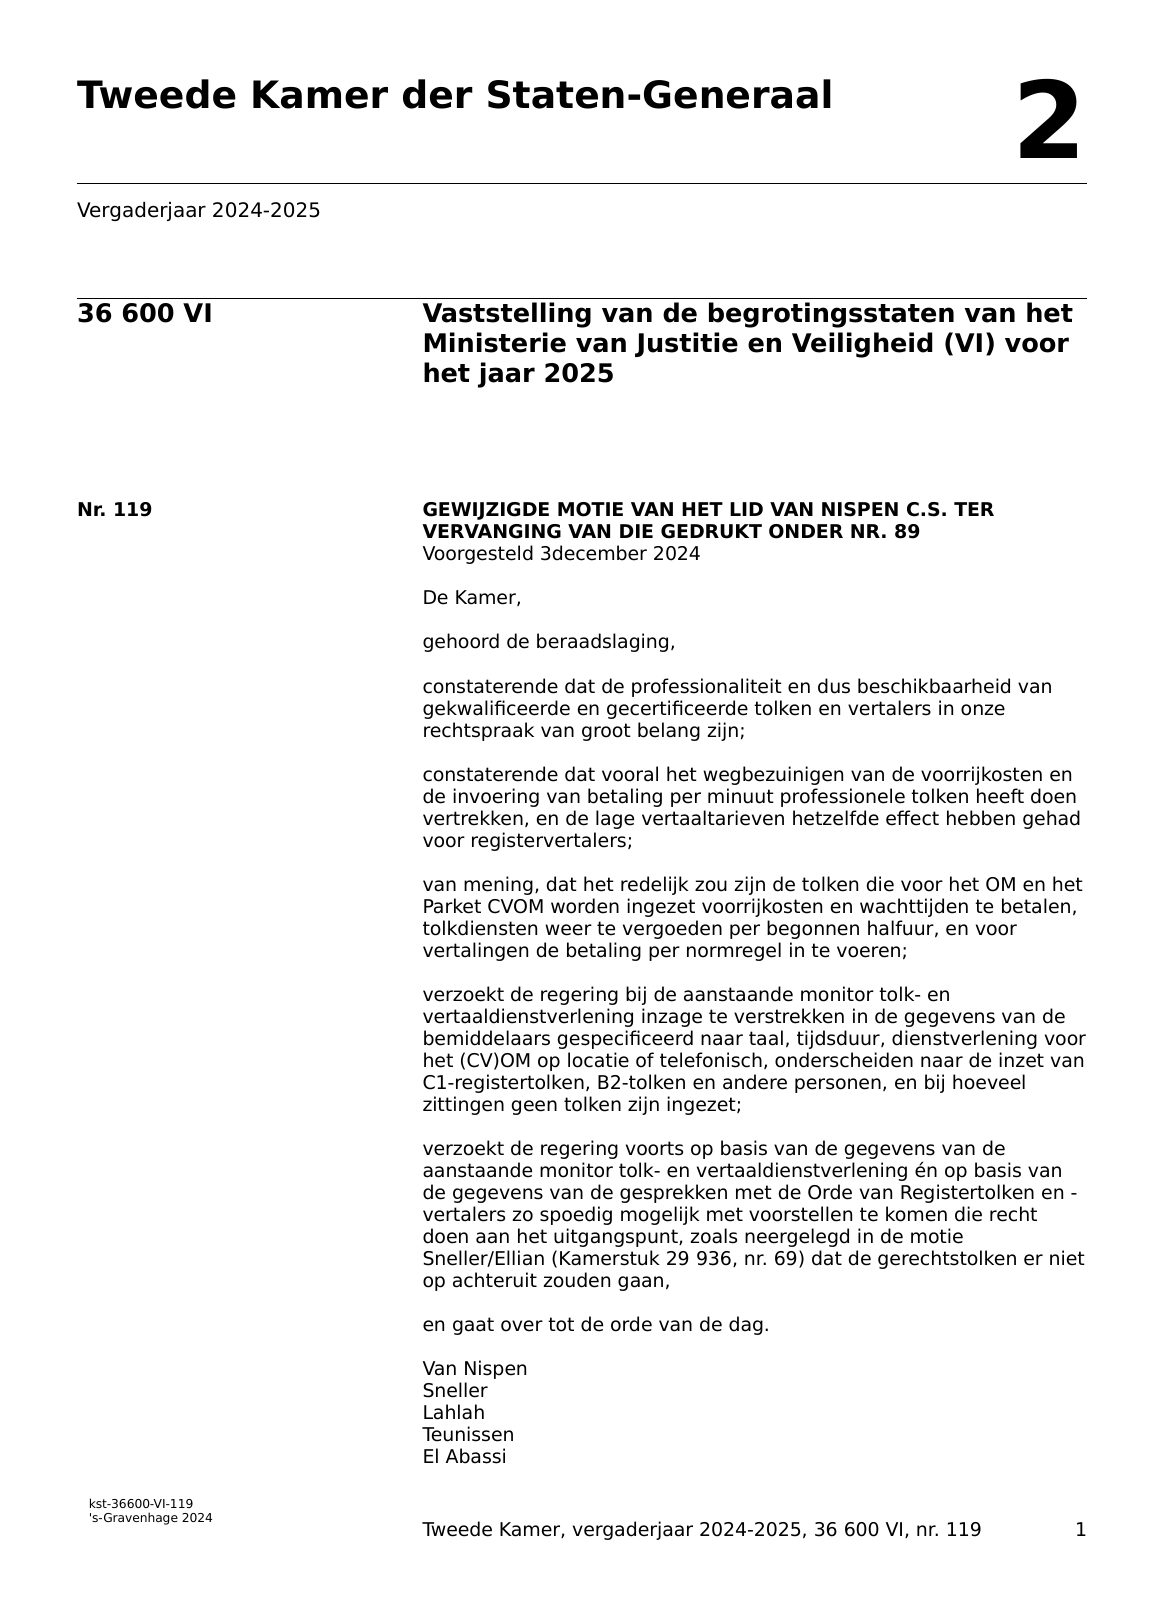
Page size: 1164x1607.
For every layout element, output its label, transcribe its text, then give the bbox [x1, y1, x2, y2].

text Lahlah [422, 1402, 1087, 1424]
text verzoekt de regering bij de aanstaande monitor tolk- en vertaaldienstverlening inzage te verstrekken in de gegevens van de bemiddelaars gespecificeerd naar taal, tijdsduur, dienstverlening voor het (CV)OM op locatie of telefonisch, onderscheiden naar de inzet van C1-registertolken, B2-tolken en andere personen, en bij hoeveel zittingen geen tolken zijn ingezet; [422, 984, 1087, 1116]
text 's-Gravenhage 2024 [88, 1511, 323, 1525]
text Teunissen [422, 1424, 1087, 1446]
text verzoekt de regering voorts op basis van de gegevens van de aanstaande monitor tolk- en vertaaldienstverlening én op basis van de gegevens van de gesprekken met de Orde van Registertolken en -vertalers zo spoedig mogelijk met voorstellen te komen die recht doen aan het uitgangspunt, zoals neergelegd in de motie Sneller/Ellian (Kamerstuk 29 936, nr. 69) dat de gerechtstolken er niet op achteruit zouden gaan, [422, 1138, 1087, 1292]
text constaterende dat de professionaliteit en dus beschikbaarheid van gekwalificeerde en gecertificeerde tolken en vertalers in onze rechtspraak van groot belang zijn; [422, 676, 1087, 741]
text Voorgesteld 3december 2024 [422, 543, 1087, 565]
text en gaat over tot de orde van de dag. [422, 1314, 1087, 1336]
text Sneller [422, 1380, 1087, 1402]
subtitle 36 600 VI Vaststelling van de begrotingsstaten van het Ministerie van Justitie en Veiligheid (VI) voor het jaar 2025 [77, 299, 1087, 388]
text El Abassi [422, 1446, 1087, 1468]
table_header Tweede Kamer der Staten-Generaal [77, 59, 886, 183]
text van mening, dat het redelijk zou zijn de tolken die voor het OM en het Parket CVOM worden ingezet voorrijkosten en wachttijden te betalen, tolkdiensten weer te vergoeden per begonnen halfuur, en voor vertalingen de betaling per normregel in te voeren; [422, 874, 1087, 962]
text constaterende dat vooral het wegbezuinigen van de voorrijkosten en de invoering van betaling per minuut professionele tolken heeft doen vertrekken, en de lage vertaaltarieven hetzelfde effect hebben gehad voor registervertalers; [422, 764, 1087, 852]
table_header 2 [886, 59, 1087, 183]
text Van Nispen [422, 1358, 1087, 1380]
subtitle Nr. 119 GEWIJZIGDE MOTIE VAN HET LID VAN NISPEN C.S. TER VERVANGING VAN DIE GEDRUKT ONDER NR. 89 [77, 499, 1087, 543]
table_cell Vergaderjaar 2024-2025 [77, 184, 1087, 298]
text kst-36600-VI-119 [88, 1497, 323, 1511]
text gehoord de beraadslaging, [422, 631, 1087, 653]
text De Kamer, [422, 587, 1087, 609]
